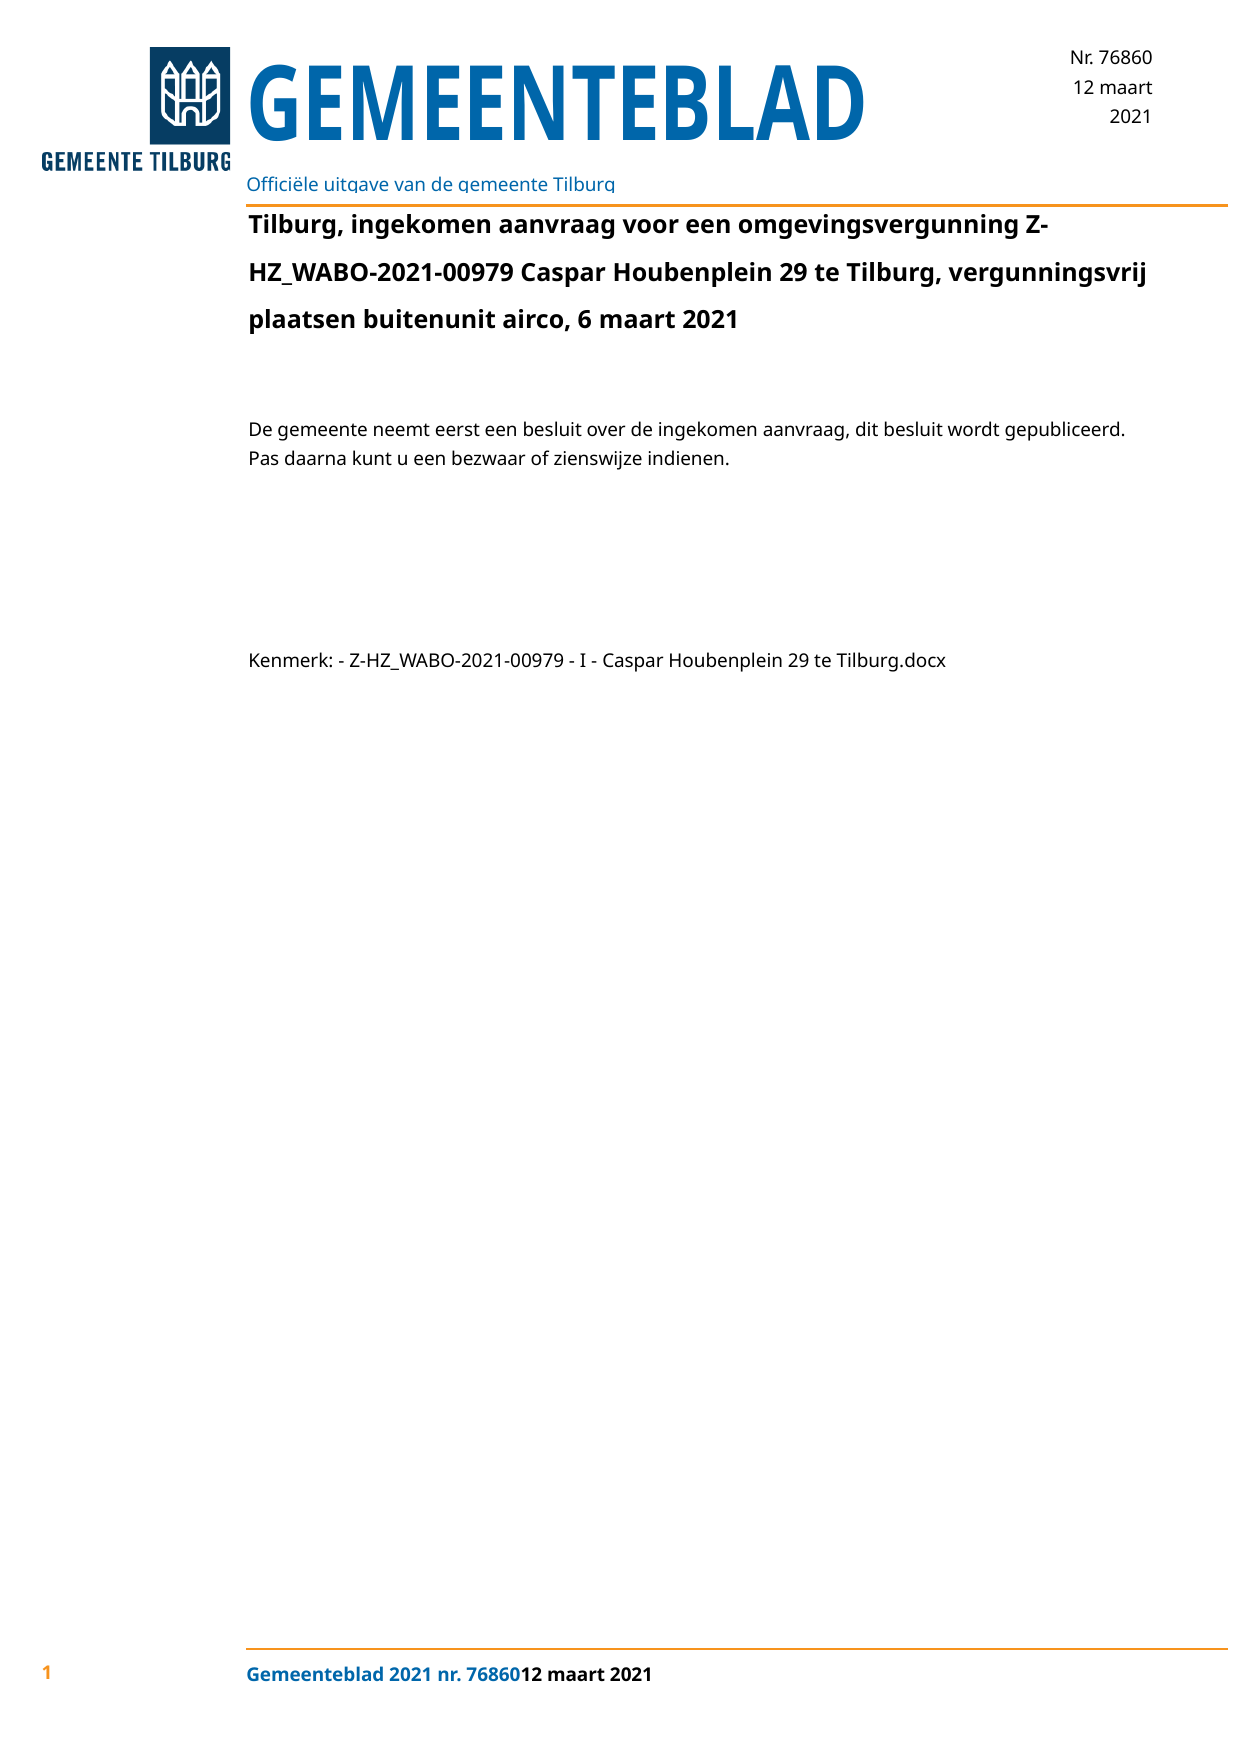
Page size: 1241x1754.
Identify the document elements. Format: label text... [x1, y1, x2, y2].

text Tilburg, ingekomen aanvraag voor een omgevingsvergunning Z-HZ_WABO-2021-00979 Caspar Houbenplein 29 te Tilburg, vergunningsvrij plaatsen buitenunit airco, 6 maart 2021 [248, 207, 1152, 336]
text Kenmerk: - Z-HZ_WABO-2021-00979 - I - Caspar Houbenplein 29 te Tilburg.docx [248, 647, 1152, 673]
picture [41, 47, 231, 172]
text De gemeente neemt eerst een besluit over de ingekomen aanvraag, dit besluit wordt gepubliceerd. Pas daarna kunt u een bezwaar of zienswijze indienen. [248, 416, 1152, 471]
